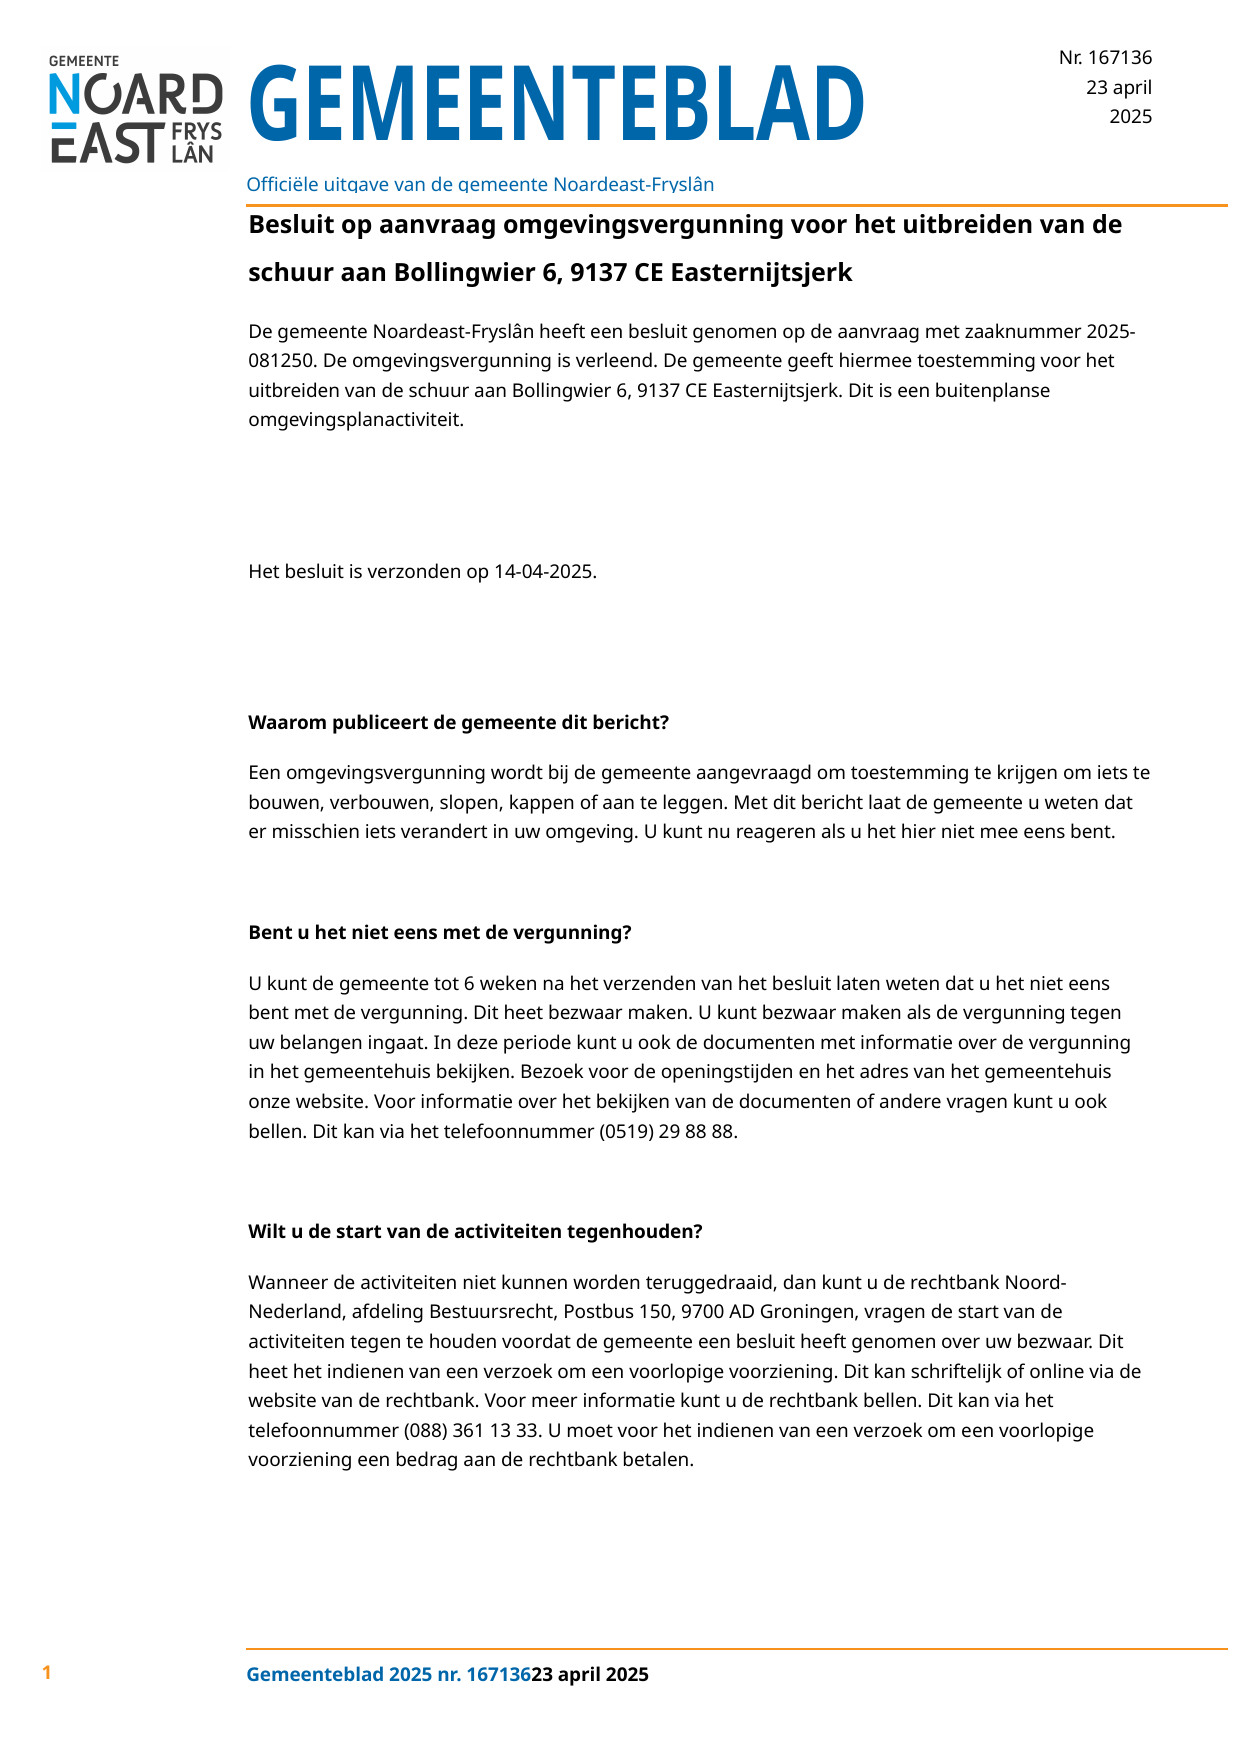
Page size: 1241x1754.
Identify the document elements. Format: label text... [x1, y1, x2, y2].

text U kunt de gemeente tot 6 weken na het verzenden van het besluit laten weten dat u het niet eens bent met de vergunning. Dit heet bezwaar maken. U kunt bezwaar maken als de vergunning tegen uw belangen ingaat. In deze periode kunt u ook de documenten met informatie over de vergunning in het gemeentehuis bekijken. Bezoek voor de openingstijden en het adres van het gemeentehuis onze website. Voor informatie over het bekijken van de documenten of andere vragen kunt u ook bellen. Dit kan via het telefoonnummer (0519) 29 88 88. [248, 970, 1152, 1144]
text Bent u het niet eens met de vergunning? [248, 919, 1152, 945]
text Besluit op aanvraag omgevingsvergunning voor het uitbreiden van de schuur aan Bollingwier 6, 9137 CE Easternijtsjerk [248, 207, 1152, 288]
text De gemeente Noardeast-Fryslân heeft een besluit genomen op de aanvraag met zaaknummer 2025-081250. De omgevingsvergunning is verleend. De gemeente geeft hiermee toestemming voor het uitbreiden van de schuur aan Bollingwier 6, 9137 CE Easternijtsjerk. Dit is een buitenplanse omgevingsplanactiviteit. [248, 318, 1152, 432]
text Waarom publiceert de gemeente dit bericht? [248, 709, 1152, 735]
text Wilt u de start van de activiteiten tegenhouden? [248, 1219, 1152, 1244]
text Wanneer de activiteiten niet kunnen worden teruggedraaid, dan kunt u de rechtbank Noord-Nederland, afdeling Bestuursrecht, Postbus 150, 9700 AD Groningen, vragen de start van de activiteiten tegen te houden voordat de gemeente een besluit heeft genomen over uw bezwaar. Dit heet het indienen van een verzoek om een voorlopige voorziening. Dit kan schriftelijk of online via de website van de rechtbank. Voor meer informatie kunt u de rechtbank bellen. Dit kan via het telefoonnummer (088) 361 13 33. U moet voor het indienen van een verzoek om een voorlopige voorziening een bedrag aan de rechtbank betalen. [248, 1269, 1152, 1472]
picture [41, 47, 231, 172]
text Het besluit is verzonden op 14-04-2025. [248, 558, 1152, 584]
text Een omgevingsvergunning wordt bij de gemeente aangevraagd om toestemming te krijgen om iets te bouwen, verbouwen, slopen, kappen of aan te leggen. Met dit bericht laat de gemeente u weten dat er misschien iets verandert in uw omgeving. U kunt nu reageren als u het hier niet mee eens bent. [248, 759, 1152, 844]
